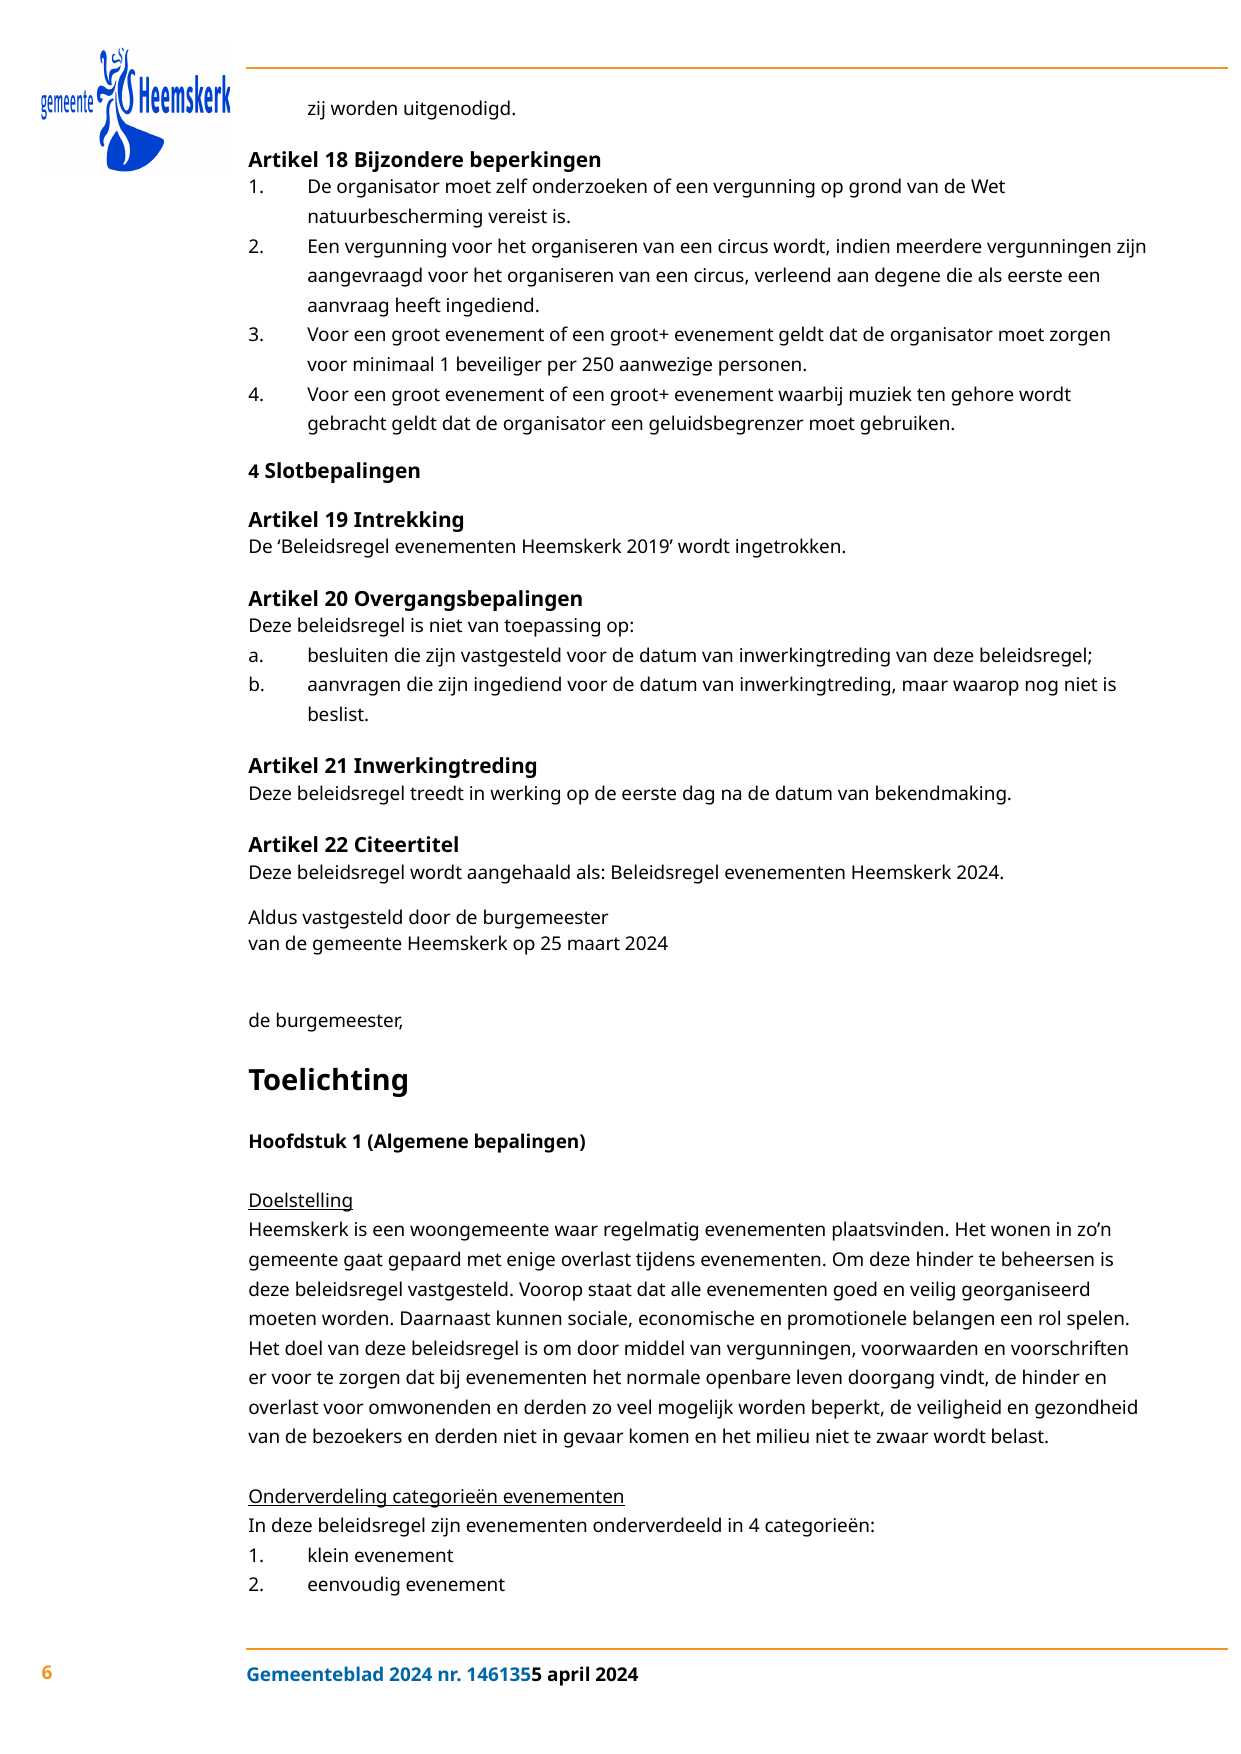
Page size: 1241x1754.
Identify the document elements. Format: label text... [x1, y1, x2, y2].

list Voor een groot evenement of een groot+ evenement waarbij muziek ten gehore wordt gebracht geldt dat de organisator een geluidsbegrenzer moet gebruiken. [248, 381, 1152, 436]
text Artikel 18 Bijzondere beperkingen [248, 145, 1152, 174]
text Artikel 19 Intrekking [248, 505, 1152, 534]
text Hoofdstuk 1 (Algemene bepalingen) [248, 1128, 1152, 1153]
text Artikel 20 Overgangsbepalingen [248, 584, 1152, 612]
text Heemskerk is een woongemeente waar regelmatig evenementen plaatsvinden. Het wonen in zo’n gemeente gaat gepaard met enige overlast tijdens evenementen. Om deze hinder te beheersen is deze beleidsregel vastgesteld. Voorop staat dat alle evenementen goed en veilig georganiseerd moeten worden. Daarnaast kunnen sociale, economische en promotionele belangen een rol spelen. Het doel van deze beleidsregel is om door middel van vergunningen, voorwaarden en voorschriften er voor te zorgen dat bij evenementen het normale openbare leven doorgang vindt, de hinder en overlast voor omwonenden en derden zo veel mogelijk worden beperkt, de veiligheid en gezondheid van de bezoekers en derden niet in gevaar komen en het milieu niet te zwaar wordt belast. [248, 1217, 1152, 1449]
text De ‘Beleidsregel evenementen Heemskerk 2019’ wordt ingetrokken. [248, 534, 1152, 559]
list klein evenement [248, 1542, 1152, 1568]
text 4 Slotbepalingen [248, 456, 1152, 484]
list besluiten die zijn vastgesteld voor de datum van inwerkingtreding van deze beleidsregel; [248, 642, 1152, 668]
list Een vergunning voor het organiseren van een circus wordt, indien meerdere vergunningen zijn aangevraagd voor het organiseren van een circus, verleend aan degene die als eerste een aanvraag heeft ingediend. [248, 233, 1152, 318]
text Toelichting [248, 1059, 1152, 1099]
list Voor een groot evenement of een groot+ evenement geldt dat de organisator moet zorgen voor minimaal 1 beveiliger per 250 aanwezige personen. [248, 322, 1152, 377]
text Onderverdeling categorieën evenementen [248, 1483, 1152, 1508]
list eenvoudig evenement [248, 1572, 1152, 1597]
text Deze beleidsregel treedt in werking op de eerste dag na de datum van bekendmaking. [248, 780, 1152, 806]
list De organisator moet zelf onderzoeken of een vergunning op grond van de Wet natuurbescherming vereist is. [248, 174, 1152, 229]
text Deze beleidsregel is niet van toepassing op: [248, 612, 1152, 638]
list zij worden uitgenodigd. [248, 95, 1152, 121]
text Artikel 22 Citeertitel [248, 831, 1152, 859]
text Doelstelling [248, 1187, 1152, 1213]
text Artikel 21 Inwerkingtreding [248, 752, 1152, 780]
picture [41, 47, 231, 172]
text van de gemeente Heemskerk op 25 maart 2024 [248, 930, 1152, 956]
text Deze beleidsregel wordt aangehaald als: Beleidsregel evenementen Heemskerk 2024. [248, 859, 1152, 885]
list aanvragen die zijn ingediend voor de datum van inwerkingtreding, maar waarop nog niet is beslist. [248, 672, 1152, 727]
text In deze beleidsregel zijn evenementen onderverdeeld in 4 categorieën: [248, 1512, 1152, 1538]
text Aldus vastgesteld door de burgemeester [248, 904, 1152, 930]
text de burgemeester, [248, 1007, 1152, 1033]
